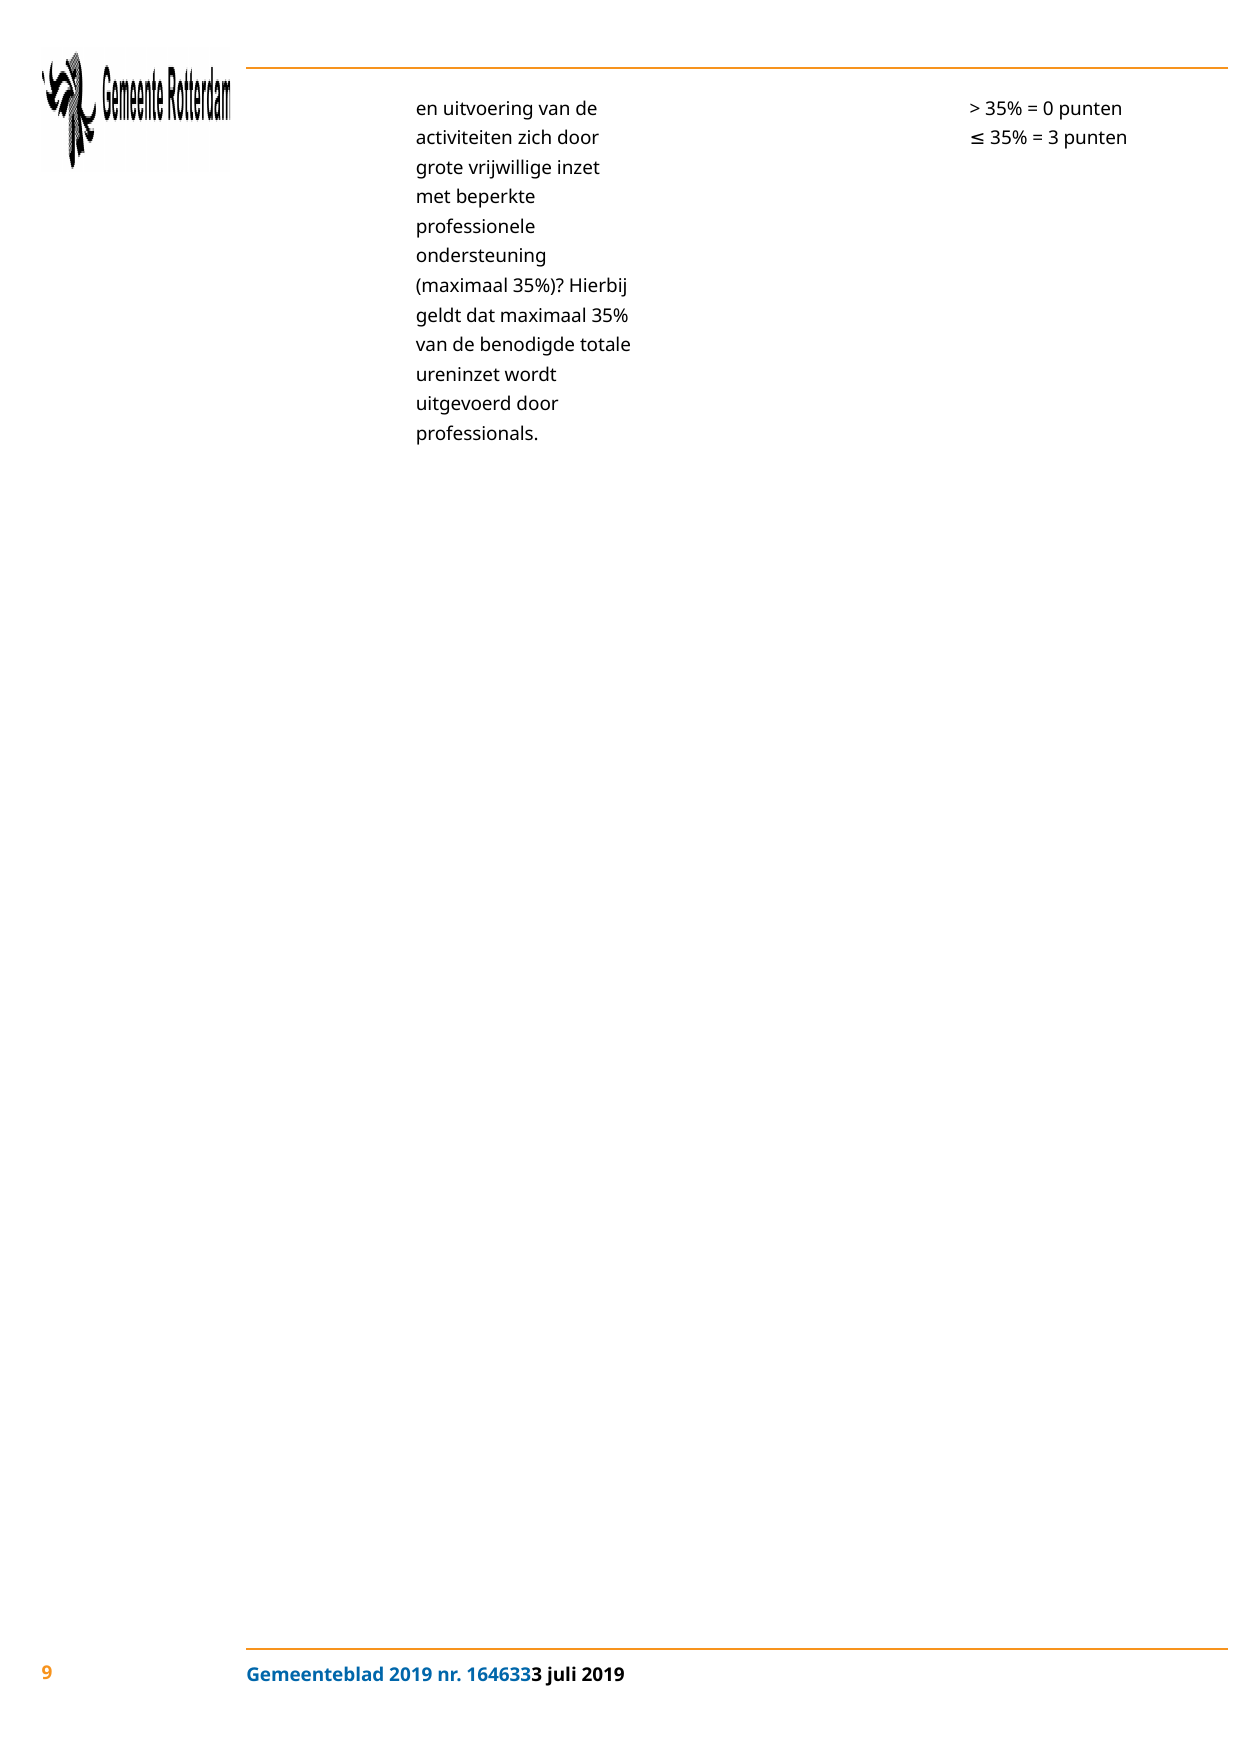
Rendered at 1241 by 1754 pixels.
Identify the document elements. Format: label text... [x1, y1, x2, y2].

table_cell [802, 95, 969, 446]
table_cell [634, 95, 802, 446]
picture [41, 47, 231, 172]
table_cell [248, 95, 416, 446]
table_cell > 35% = 0 punten ≤ 35% = 3 punten [969, 95, 1152, 446]
table_cell en uitvoering van de activiteiten zich door grote vrijwillige inzet met beperkte professionele ondersteuning (maximaal 35%)? Hierbij geldt dat maximaal 35% van de benodigde totale ureninzet wordt uitgevoerd door professionals. [416, 95, 634, 446]
